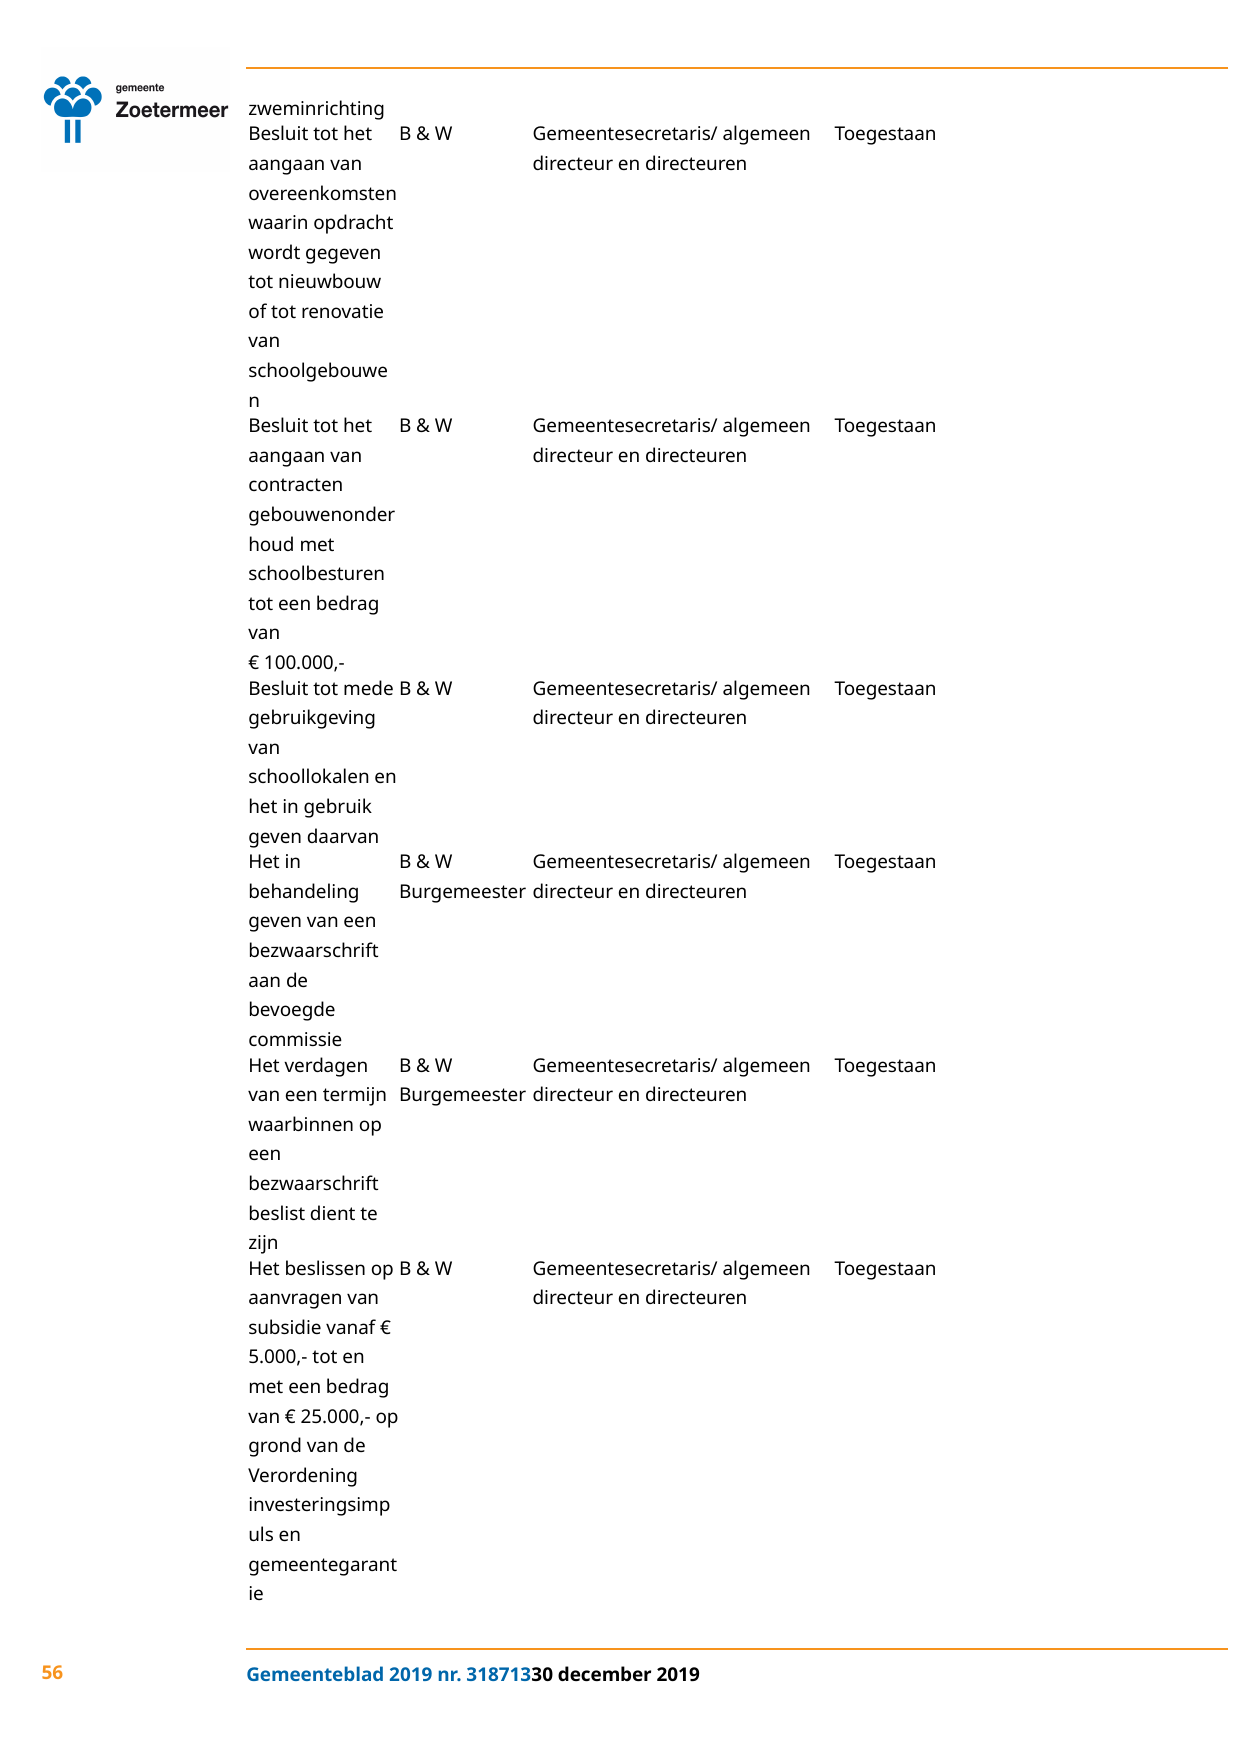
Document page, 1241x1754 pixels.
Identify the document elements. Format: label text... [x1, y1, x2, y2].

table_cell B & W [399, 121, 532, 412]
table_cell B & W [399, 675, 532, 848]
table_cell [533, 95, 834, 121]
table_cell B & W Burgemeester [399, 849, 532, 1052]
table_cell Besluit tot het aangaan van contracten gebouwenonderhoud met schoolbesturen tot een bedrag van € 100.000,- [248, 413, 399, 675]
table_cell Gemeentesecretaris/ algemeen directeur en directeuren [533, 1255, 834, 1606]
table_cell Toegestaan [834, 675, 1094, 848]
table_cell B & W [399, 413, 532, 675]
table_cell Toegestaan [834, 1255, 1094, 1606]
table_cell [834, 95, 1094, 121]
table_cell Gemeentesecretaris/ algemeen directeur en directeuren [533, 121, 834, 412]
table_cell [399, 95, 532, 121]
table_cell B & W [399, 1255, 532, 1606]
table_cell Gemeentesecretaris/ algemeen directeur en directeuren [533, 675, 834, 848]
table_cell B & W Burgemeester [399, 1052, 532, 1255]
table_cell Het in behandeling geven van een bezwaarschrift aan de bevoegde commissie [248, 849, 399, 1052]
table_cell Besluit tot mede gebruikgeving van schoollokalen en het in gebruik geven daarvan [248, 675, 399, 848]
table_cell Het verdagen van een termijn waarbinnen op een bezwaarschrift beslist dient te zijn [248, 1052, 399, 1255]
table_cell Toegestaan [834, 413, 1094, 675]
table_cell Gemeentesecretaris/ algemeen directeur en directeuren [533, 849, 834, 1052]
picture [41, 47, 231, 172]
table_cell Besluit tot het aangaan van overeenkomsten waarin opdracht wordt gegeven tot nieuwbouw of tot renovatie van schoolgebouwen [248, 121, 399, 412]
table_cell Toegestaan [834, 849, 1094, 1052]
table_cell Toegestaan [834, 121, 1094, 412]
table_cell Het beslissen op aanvragen van subsidie vanaf € 5.000,- tot en met een bedrag van € 25.000,- op grond van de Verordening investeringsimpuls en gemeentegarantie [248, 1255, 399, 1606]
table_cell Gemeentesecretaris/ algemeen directeur en directeuren [533, 413, 834, 675]
table_cell zweminrichting [248, 95, 399, 121]
table_cell Gemeentesecretaris/ algemeen directeur en directeuren [533, 1052, 834, 1255]
table_cell Toegestaan [834, 1052, 1094, 1255]
